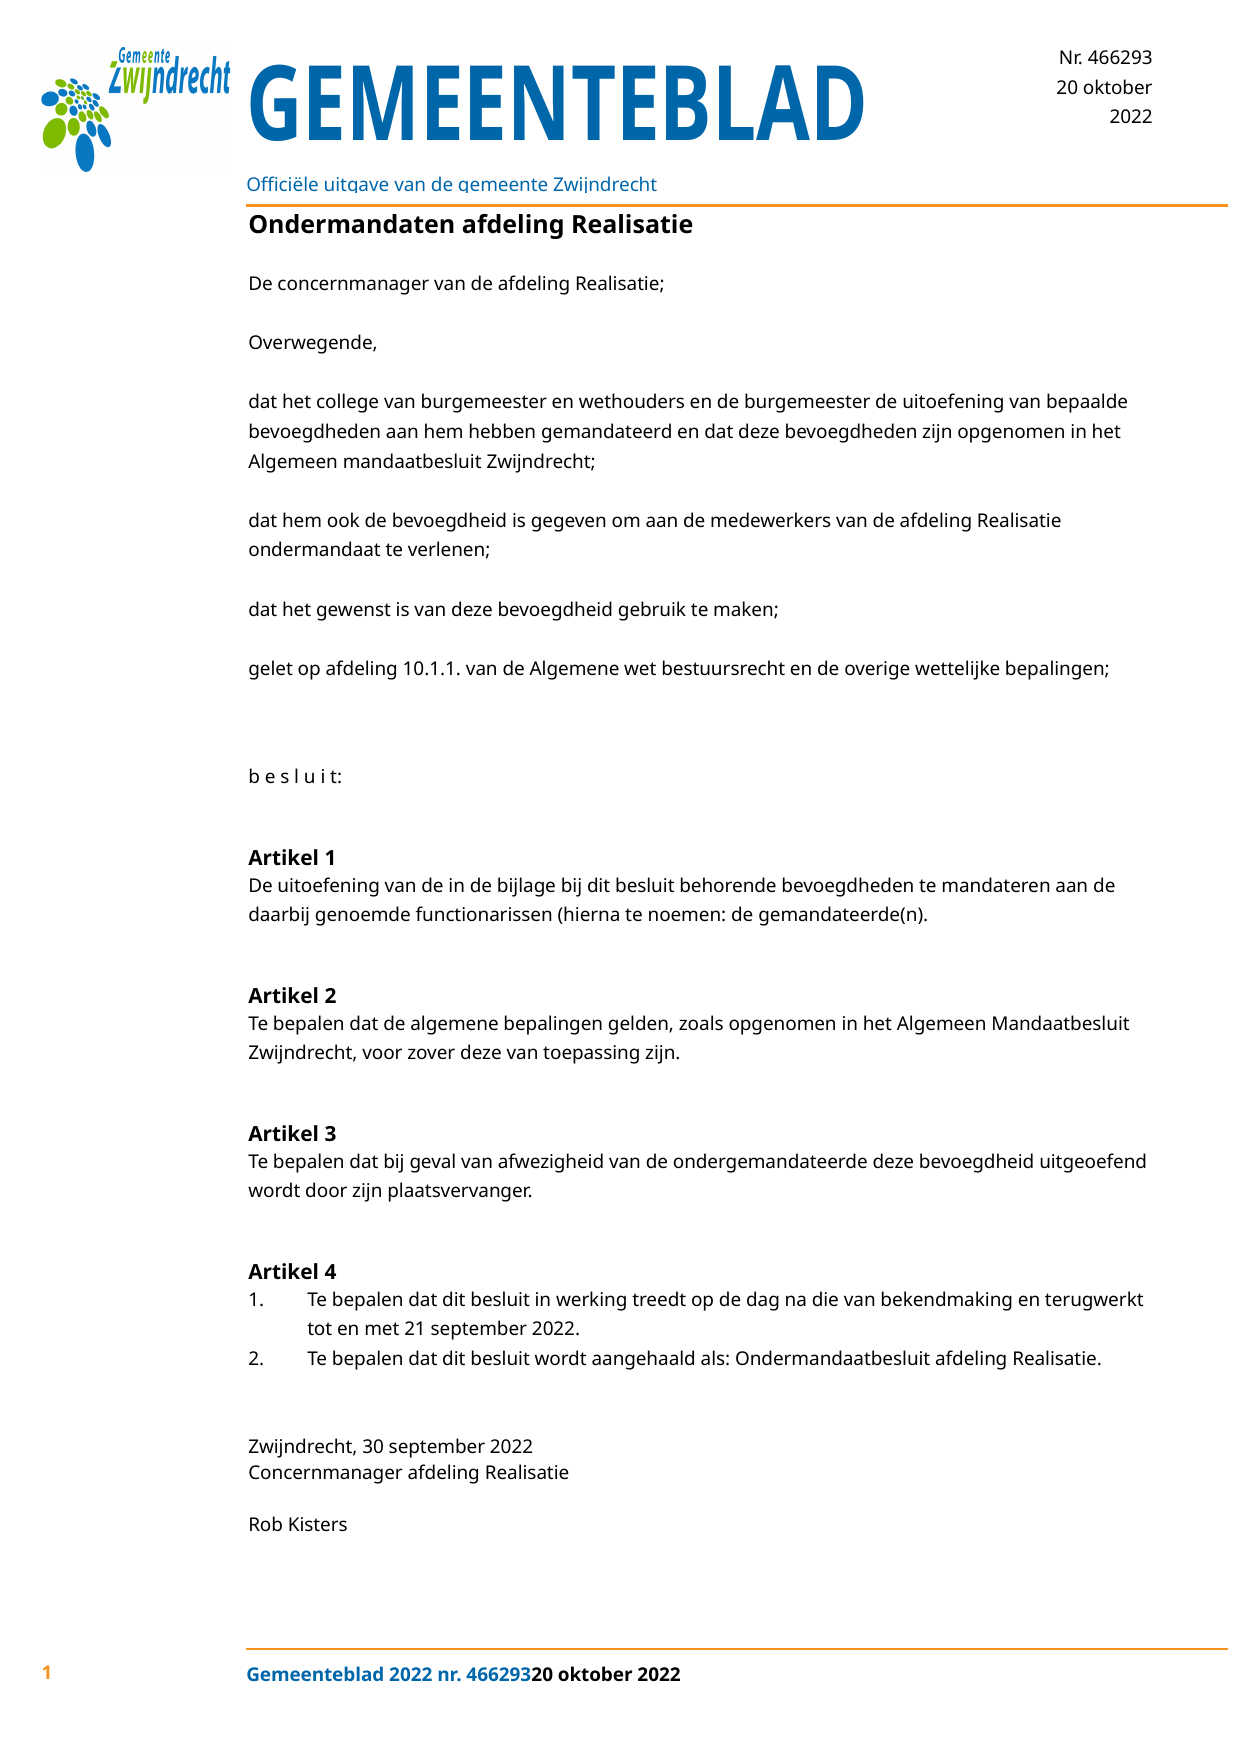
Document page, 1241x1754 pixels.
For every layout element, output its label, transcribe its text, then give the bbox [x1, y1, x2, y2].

text Zwijndrecht, 30 september 2022 [248, 1434, 1152, 1459]
text dat het college van burgemeester en wethouders en de burgemeester de uitoefening van bepaalde bevoegdheden aan hem hebben gemandateerd en dat deze bevoegdheden zijn opgenomen in het Algemeen mandaatbesluit Zwijndrecht; [248, 389, 1152, 473]
text Artikel 4 [248, 1257, 1152, 1286]
text De uitoefening van de in de bijlage bij dit besluit behorende bevoegdheden te mandateren aan de daarbij genoemde functionarissen (hierna te noemen: de gemandateerde(n). [248, 872, 1152, 927]
text Artikel 2 [248, 981, 1152, 1010]
text Rob Kisters [248, 1511, 1152, 1537]
text Overwegende, [248, 329, 1152, 355]
text De concernmanager van de afdeling Realisatie; [248, 270, 1152, 296]
text Te bepalen dat de algemene bepalingen gelden, zoals opgenomen in het Algemeen Mandaatbesluit Zwijndrecht, voor zover deze van toepassing zijn. [248, 1010, 1152, 1065]
text Artikel 1 [248, 843, 1152, 872]
text b e s l u i t: [248, 763, 1152, 789]
list Te bepalen dat dit besluit wordt aangehaald als: Ondermandaatbesluit afdeling Realisatie. [248, 1345, 1152, 1371]
picture [41, 47, 231, 172]
text dat hem ook de bevoegdheid is gegeven om aan de medewerkers van de afdeling Realisatie ondermandaat te verlenen; [248, 507, 1152, 562]
text Ondermandaten afdeling Realisatie [248, 207, 1152, 241]
list Te bepalen dat dit besluit in werking treedt op de dag na die van bekendmaking en terugwerkt tot en met 21 september 2022. [248, 1286, 1152, 1341]
text Artikel 3 [248, 1119, 1152, 1148]
text dat het gewenst is van deze bevoegdheid gebruik te maken; [248, 596, 1152, 621]
text Te bepalen dat bij geval van afwezigheid van de ondergemandateerde deze bevoegdheid uitgeoefend wordt door zijn plaatsvervanger. [248, 1148, 1152, 1203]
text gelet op afdeling 10.1.1. van de Algemene wet bestuursrecht en de overige wettelijke bepalingen; [248, 655, 1152, 681]
text Concernmanager afdeling Realisatie [248, 1459, 1152, 1485]
